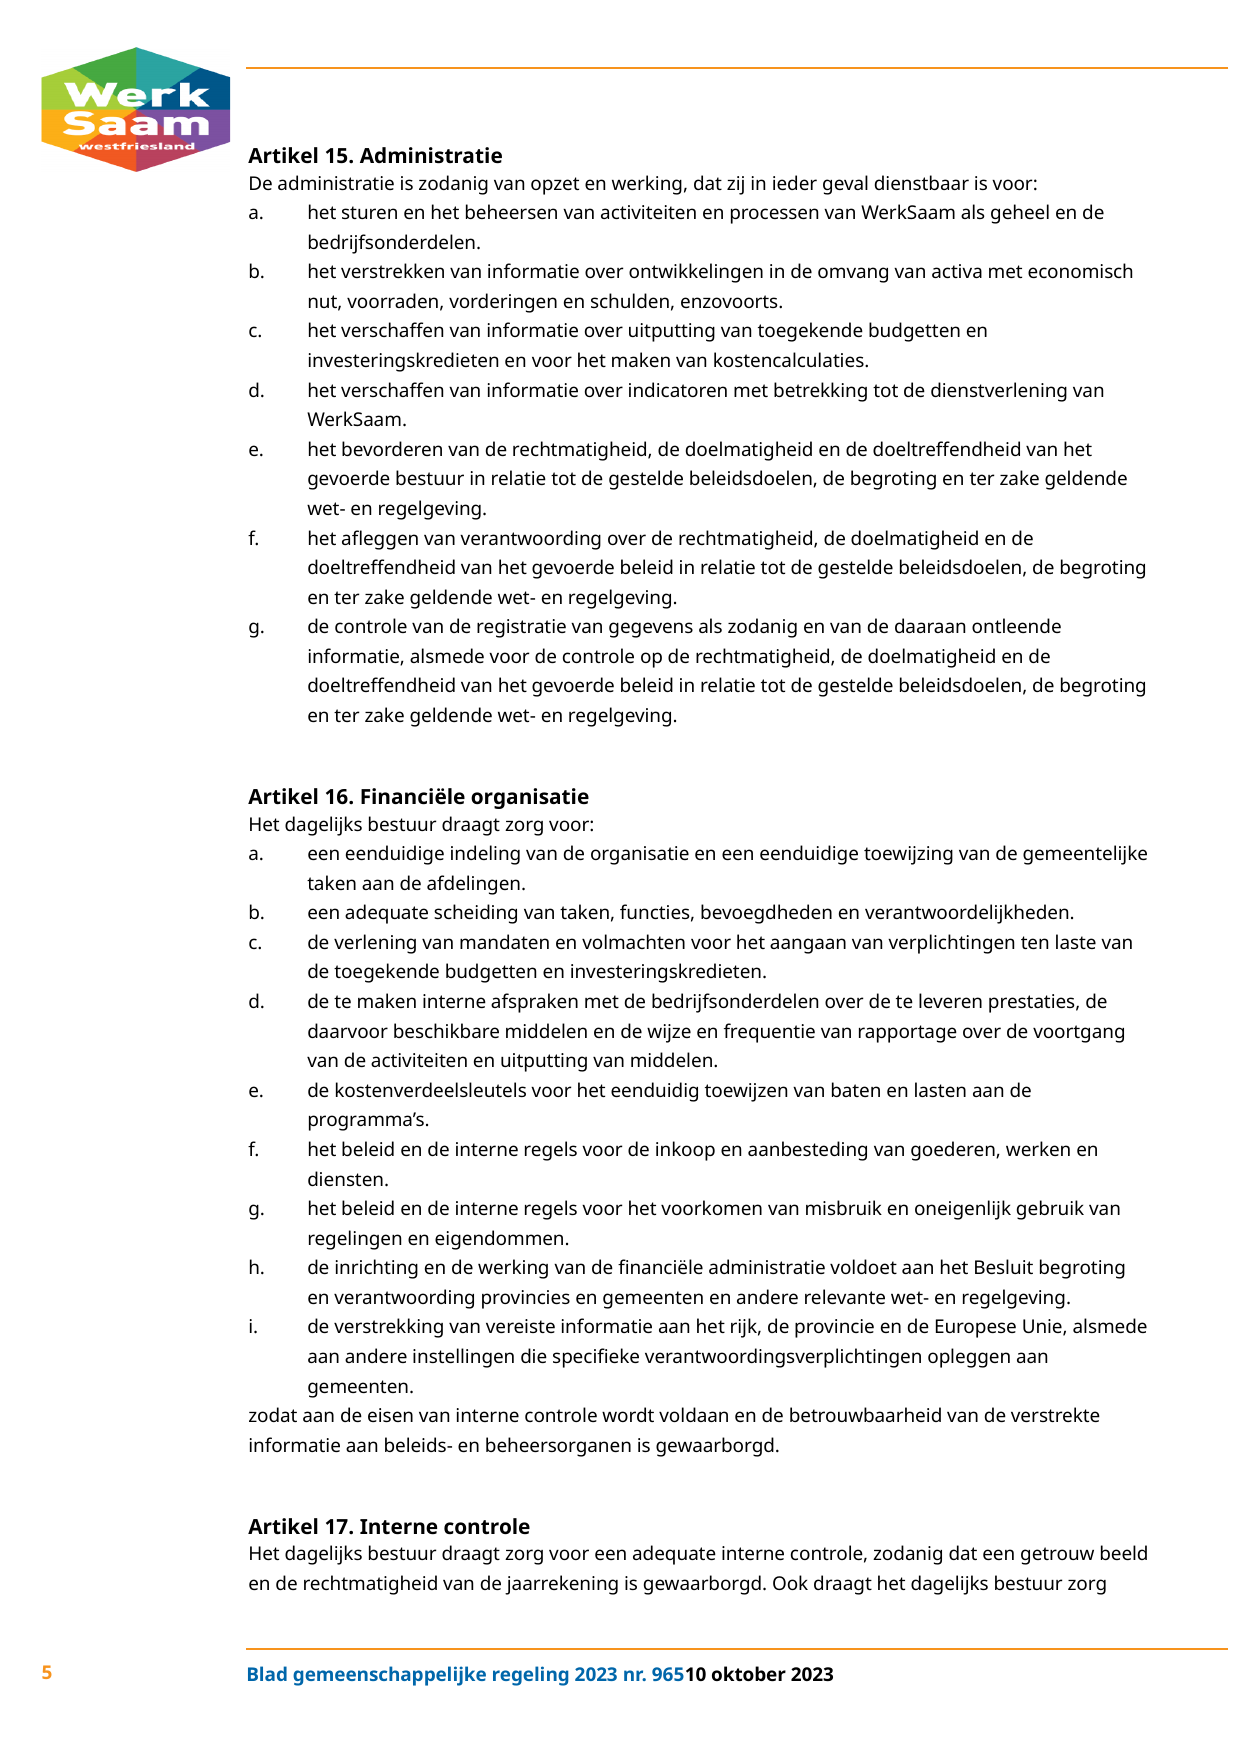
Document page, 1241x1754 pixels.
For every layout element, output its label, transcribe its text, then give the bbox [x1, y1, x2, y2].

list het bevorderen van de rechtmatigheid, de doelmatigheid en de doeltreffendheid van het gevoerde bestuur in relatie tot de gestelde beleidsdoelen, de begroting en ter zake geldende wet- en regelgeving. [248, 436, 1152, 521]
text Het dagelijks bestuur draagt zorg voor een adequate interne controle, zodanig dat een getrouw beeld en de rechtmatigheid van de jaarrekening is gewaarborgd. Ook draagt het dagelijks bestuur zorg [248, 1540, 1152, 1596]
list het verschaffen van informatie over uitputting van toegekende budgetten en investeringskredieten en voor het maken van kostencalculaties. [248, 318, 1152, 373]
text De administratie is zodanig van opzet en werking, dat zij in ieder geval dienstbaar is voor: [248, 170, 1152, 196]
list een eenduidige indeling van de organisatie en een eenduidige toewijzing van de gemeentelijke taken aan de afdelingen. [248, 840, 1152, 896]
text Het dagelijks bestuur draagt zorg voor: [248, 811, 1152, 836]
list het beleid en de interne regels voor het voorkomen van misbruik en oneigenlijk gebruik van regelingen en eigendommen. [248, 1195, 1152, 1251]
list het verschaffen van informatie over indicatoren met betrekking tot de dienstverlening van WerkSaam. [248, 377, 1152, 432]
list de te maken interne afspraken met de bedrijfsonderdelen over de te leveren prestaties, de daarvoor beschikbare middelen en de wijze en frequentie van rapportage over de voortgang van de activiteiten en uitputting van middelen. [248, 988, 1152, 1073]
list het sturen en het beheersen van activiteiten en processen van WerkSaam als geheel en de bedrijfsonderdelen. [248, 199, 1152, 255]
list het afleggen van verantwoording over de rechtmatigheid, de doelmatigheid en de doeltreffendheid van het gevoerde beleid in relatie tot de gestelde beleidsdoelen, de begroting en ter zake geldende wet- en regelgeving. [248, 525, 1152, 610]
text Artikel 15. Administratie [248, 141, 1152, 170]
picture [41, 47, 231, 172]
text Artikel 16. Financiële organisatie [248, 782, 1152, 811]
list het beleid en de interne regels voor de inkoop en aanbesteding van goederen, werken en diensten. [248, 1136, 1152, 1191]
list de kostenverdeelsleutels voor het eenduidig toewijzen van baten en lasten aan de programma’s. [248, 1077, 1152, 1132]
list een adequate scheiding van taken, functies, bevoegdheden en verantwoordelijkheden. [248, 899, 1152, 925]
list de verstrekking van vereiste informatie aan het rijk, de provincie en de Europese Unie, alsmede aan andere instellingen die specifieke verantwoordingsverplichtingen opleggen aan gemeenten. [248, 1314, 1152, 1398]
text Artikel 17. Interne controle [248, 1512, 1152, 1540]
list de verlening van mandaten en volmachten voor het aangaan van verplichtingen ten laste van de toegekende budgetten en investeringskredieten. [248, 929, 1152, 984]
list het verstrekken van informatie over ontwikkelingen in de omvang van activa met economisch nut, voorraden, vorderingen en schulden, enzovoorts. [248, 258, 1152, 314]
list de inrichting en de werking van de financiële administratie voldoet aan het Besluit begroting en verantwoording provincies en gemeenten en andere relevante wet- en regelgeving. [248, 1254, 1152, 1310]
list de controle van de registratie van gegevens als zodanig en van de daaraan ontleende informatie, alsmede voor de controle op de rechtmatigheid, de doelmatigheid en de doeltreffendheid van het gevoerde beleid in relatie tot de gestelde beleidsdoelen, de begroting en ter zake geldende wet- en regelgeving. [248, 613, 1152, 728]
text zodat aan de eisen van interne controle wordt voldaan en de betrouwbaarheid van de verstrekte informatie aan beleids- en beheersorganen is gewaarborgd. [248, 1402, 1152, 1458]
